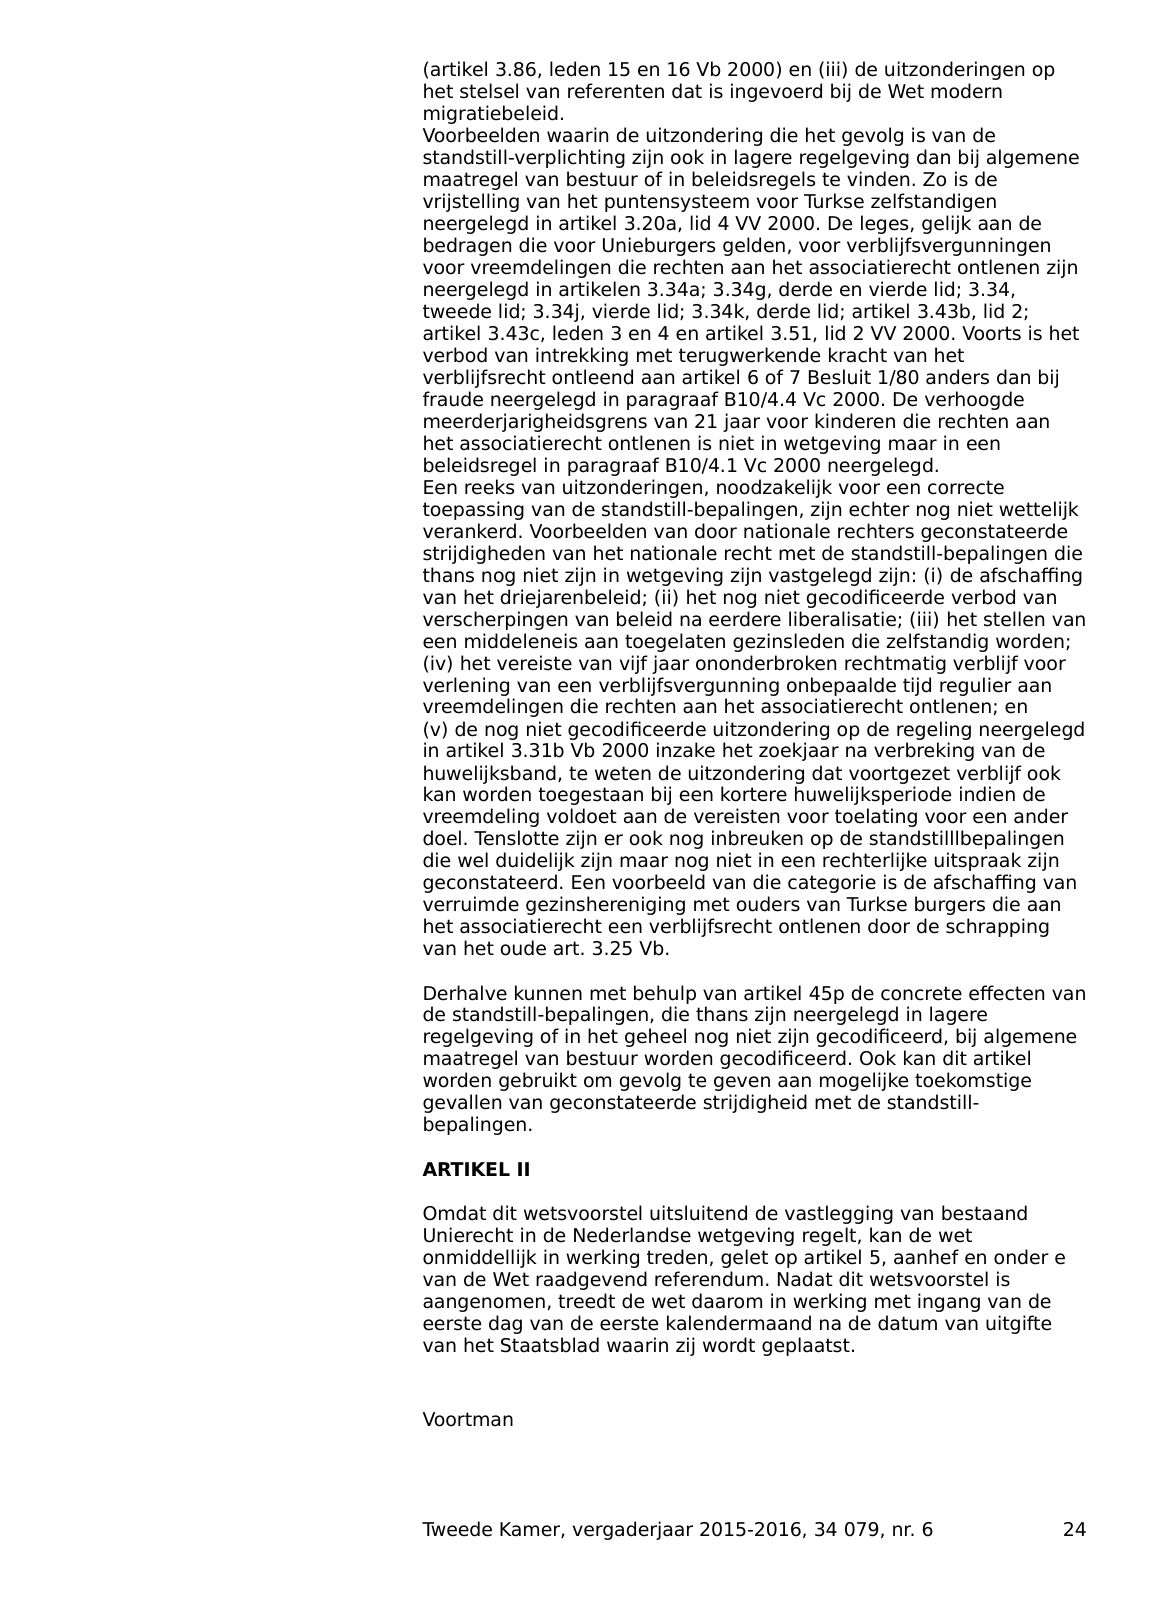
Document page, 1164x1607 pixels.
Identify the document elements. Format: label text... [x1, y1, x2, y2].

text Een reeks van uitzonderingen, noodzakelijk voor een correcte toepassing van de standstill-bepalingen, zijn echter nog niet wettelijk verankerd. Voorbeelden van door nationale rechters geconstateerde strijdigheden van het nationale recht met de standstill-bepalingen die thans nog niet zijn in wetgeving zijn vastgelegd zijn: (i) de afschaffing van het driejarenbeleid; (ii) het nog niet gecodificeerde verbod van verscherpingen van beleid na eerdere liberalisatie; (iii) het stellen van een middeleneis aan toegelaten gezinsleden die zelfstandig worden; (iv) het vereiste van vijf jaar ononderbroken rechtmatig verblijf voor verlening van een verblijfsvergunning onbepaalde tijd regulier aan vreemdelingen die rechten aan het associatierecht ontlenen; en (v) de nog niet gecodificeerde uitzondering op de regeling neergelegd in artikel 3.31b Vb 2000 inzake het zoekjaar na verbreking van de huwelijksband, te weten de uitzondering dat voortgezet verblijf ook kan worden toegestaan bij een kortere huwelijksperiode indien de vreemdeling voldoet aan de vereisten voor toelating voor een ander doel. Tenslotte zijn er ook nog inbreuken op de standstilllbepalingen die wel duidelijk zijn maar nog niet in een rechterlijke uitspraak zijn geconstateerd. Een voorbeeld van die categorie is de afschaffing van verruimde gezinshereniging met ouders van Turkse burgers die aan het associatierecht een verblijfsrecht ontlenen door de schrapping van het oude art. 3.25 Vb. [422, 477, 1087, 960]
text (artikel 3.86, leden 15 en 16 Vb 2000) en (iii) de uitzonderingen op het stelsel van referenten dat is ingevoerd bij de Wet modern migratiebeleid. [422, 59, 1087, 125]
text Derhalve kunnen met behulp van artikel 45p de concrete effecten van de standstill-bepalingen, die thans zijn neergelegd in lagere regelgeving of in het geheel nog niet zijn gecodificeerd, bij algemene maatregel van bestuur worden gecodificeerd. Ook kan dit artikel worden gebruikt om gevolg te geven aan mogelijke toekomstige gevallen van geconstateerde strijdigheid met de standstill-bepalingen. [422, 982, 1087, 1136]
subtitle ARTIKEL II [422, 1158, 1087, 1180]
text Omdat dit wetsvoorstel uitsluitend de vastlegging van bestaand Unierecht in de Nederlandse wetgeving regelt, kan de wet onmiddellijk in werking treden, gelet op artikel 5, aanhef en onder e van de Wet raadgevend referendum. Nadat dit wetsvoorstel is aangenomen, treedt de wet daarom in werking met ingang van de eerste dag van de eerste kalendermaand na de datum van uitgifte van het Staatsblad waarin zij wordt geplaatst. [422, 1203, 1087, 1356]
text Voortman [422, 1386, 1087, 1430]
text Voorbeelden waarin de uitzondering die het gevolg is van de standstill-verplichting zijn ook in lagere regelgeving dan bij algemene maatregel van bestuur of in beleidsregels te vinden. Zo is de vrijstelling van het puntensysteem voor Turkse zelfstandigen neergelegd in artikel 3.20a, lid 4 VV 2000. De leges, gelijk aan de bedragen die voor Unieburgers gelden, voor verblijfsvergunningen voor vreemdelingen die rechten aan het associatierecht ontlenen zijn neergelegd in artikelen 3.34a; 3.34g, derde en vierde lid; 3.34, tweede lid; 3.34j, vierde lid; 3.34k, derde lid; artikel 3.43b, lid 2; artikel 3.43c, leden 3 en 4 en artikel 3.51, lid 2 VV 2000. Voorts is het verbod van intrekking met terugwerkende kracht van het verblijfsrecht ontleend aan artikel 6 of 7 Besluit 1/80 anders dan bij fraude neergelegd in paragraaf B10/4.4 Vc 2000. De verhoogde meerderjarigheidsgrens van 21 jaar voor kinderen die rechten aan het associatierecht ontlenen is niet in wetgeving maar in een beleidsregel in paragraaf B10/4.1 Vc 2000 neergelegd. [422, 125, 1087, 477]
